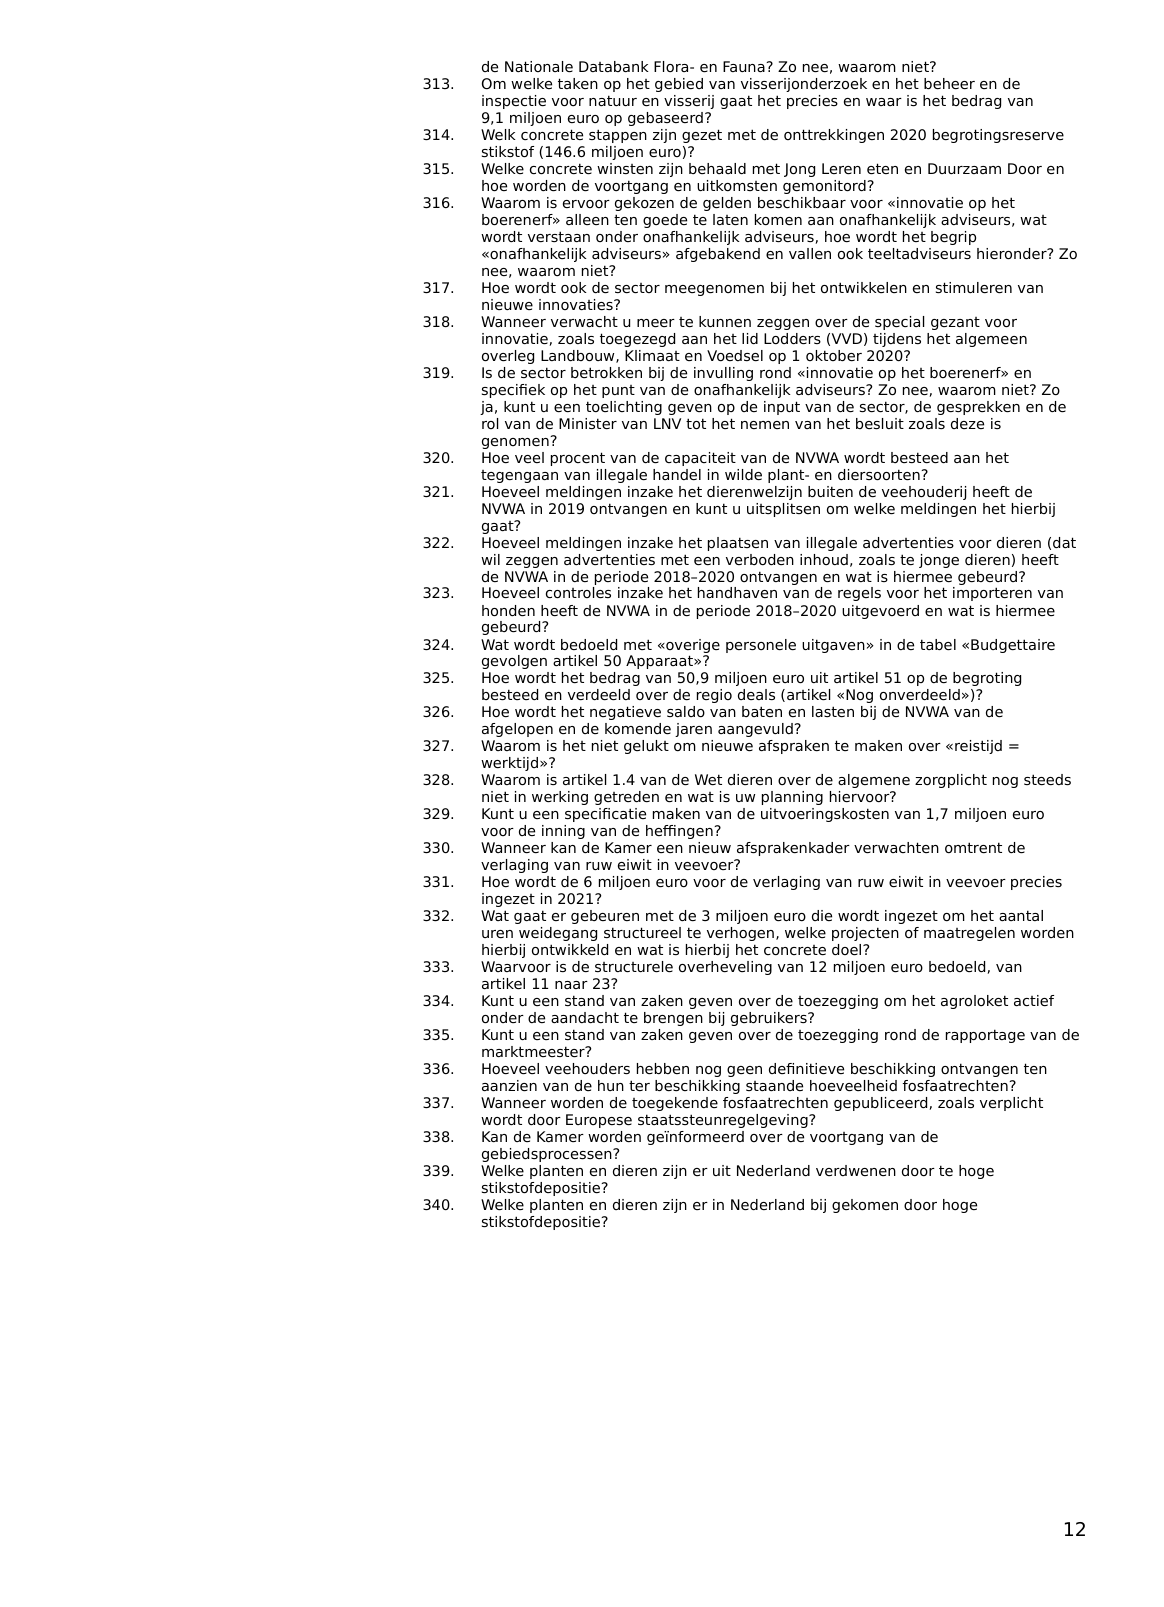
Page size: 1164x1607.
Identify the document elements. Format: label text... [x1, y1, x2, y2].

table_cell Wat wordt bedoeld met «overige personele uitgaven» in de tabel «Budgettaire gevolgen artikel 50 Apparaat»? [475, 636, 1087, 670]
table_cell Waarom is het niet gelukt om nieuwe afspraken te maken over «reistijd = werktijd»? [475, 738, 1087, 772]
table_cell 324. [422, 636, 475, 670]
table_cell 328. [422, 772, 475, 806]
table_cell 321. [422, 484, 475, 534]
table_cell 339. [422, 1163, 475, 1197]
table_cell Hoeveel veehouders hebben nog geen definitieve beschikking ontvangen ten aanzien van de hun ter beschikking staande hoeveelheid fosfaatrechten? [475, 1061, 1087, 1095]
table_cell Wanneer kan de Kamer een nieuw afsprakenkader verwachten omtrent de verlaging van ruw eiwit in veevoer? [475, 840, 1087, 874]
table_cell 330. [422, 840, 475, 874]
table_cell 336. [422, 1061, 475, 1095]
table_cell 318. [422, 314, 475, 365]
table_cell Kunt u een specificatie maken van de uitvoeringskosten van 1,7 miljoen euro voor de inning van de heffingen? [475, 806, 1087, 840]
table_cell Hoe wordt ook de sector meegenomen bij het ontwikkelen en stimuleren van nieuwe innovaties? [475, 280, 1087, 314]
table_cell 322. [422, 535, 475, 585]
table_cell 313. [422, 76, 475, 127]
table_cell Hoe wordt het negatieve saldo van baten en lasten bij de NVWA van de afgelopen en de komende jaren aangevuld? [475, 704, 1087, 738]
table_cell Waarvoor is de structurele overheveling van 12 miljoen euro bedoeld, van artikel 11 naar 23? [475, 959, 1087, 993]
table_cell 314. [422, 127, 475, 161]
table_cell Welke planten en dieren zijn er uit Nederland verdwenen door te hoge stikstofdepositie? [475, 1163, 1087, 1197]
table_cell 315. [422, 161, 475, 195]
table_cell 340. [422, 1197, 475, 1231]
table_cell 320. [422, 450, 475, 483]
table_cell 331. [422, 874, 475, 908]
table_cell 326. [422, 704, 475, 738]
table_cell Hoeveel controles inzake het handhaven van de regels voor het importeren van honden heeft de NVWA in de periode 2018–2020 uitgevoerd en wat is hiermee gebeurd? [475, 585, 1087, 636]
table_cell 317. [422, 280, 475, 314]
table_cell 334. [422, 993, 475, 1027]
table_cell Welk concrete stappen zijn gezet met de onttrekkingen 2020 begrotingsreserve stikstof (146.6 miljoen euro)? [475, 127, 1087, 161]
table_cell 335. [422, 1027, 475, 1061]
table_cell Hoeveel meldingen inzake het dierenwelzijn buiten de veehouderij heeft de NVWA in 2019 ontvangen en kunt u uitsplitsen om welke meldingen het hierbij gaat? [475, 484, 1087, 534]
table_cell Welke planten en dieren zijn er in Nederland bij gekomen door hoge stikstofdepositie? [475, 1197, 1087, 1231]
table_cell Waarom is ervoor gekozen de gelden beschikbaar voor «innovatie op het boerenerf» alleen ten goede te laten komen aan onafhankelijk adviseurs, wat wordt verstaan onder onafhankelijk adviseurs, hoe wordt het begrip «onafhankelijk adviseurs» afgebakend en vallen ook teeltadviseurs hieronder? Zo nee, waarom niet? [475, 195, 1087, 280]
table_cell Wanneer verwacht u meer te kunnen zeggen over de special gezant voor innovatie, zoals toegezegd aan het lid Lodders (VVD) tijdens het algemeen overleg Landbouw, Klimaat en Voedsel op 1 oktober 2020? [475, 314, 1087, 365]
table_cell Is de sector betrokken bij de invulling rond «innovatie op het boerenerf» en specifiek op het punt van de onafhankelijk adviseurs? Zo nee, waarom niet? Zo ja, kunt u een toelichting geven op de input van de sector, de gesprekken en de rol van de Minister van LNV tot het nemen van het besluit zoals deze is genomen? [475, 365, 1087, 449]
table_cell Waarom is artikel 1.4 van de Wet dieren over de algemene zorgplicht nog steeds niet in werking getreden en wat is uw planning hiervoor? [475, 772, 1087, 806]
table_cell 333. [422, 959, 475, 993]
table_cell Kan de Kamer worden geïnformeerd over de voortgang van de gebiedsprocessen? [475, 1129, 1087, 1163]
table_cell [422, 59, 475, 76]
table_cell Welke concrete winsten zijn behaald met Jong Leren eten en Duurzaam Door en hoe worden de voortgang en uitkomsten gemonitord? [475, 161, 1087, 195]
table_cell 323. [422, 585, 475, 636]
table_cell 332. [422, 908, 475, 959]
table_cell Hoe wordt de 6 miljoen euro voor de verlaging van ruw eiwit in veevoer precies ingezet in 2021? [475, 874, 1087, 908]
table_cell Kunt u een stand van zaken geven over de toezegging rond de rapportage van de marktmeester? [475, 1027, 1087, 1061]
table_cell 319. [422, 365, 475, 449]
table_cell Hoe veel procent van de capaciteit van de NVWA wordt besteed aan het tegengaan van illegale handel in wilde plant- en diersoorten? [475, 450, 1087, 483]
table_cell Kunt u een stand van zaken geven over de toezegging om het agroloket actief onder de aandacht te brengen bij gebruikers? [475, 993, 1087, 1027]
table_cell Hoeveel meldingen inzake het plaatsen van illegale advertenties voor dieren (dat wil zeggen advertenties met een verboden inhoud, zoals te jonge dieren) heeft de NVWA in de periode 2018–2020 ontvangen en wat is hiermee gebeurd? [475, 535, 1087, 585]
table_cell Wanneer worden de toegekende fosfaatrechten gepubliceerd, zoals verplicht wordt door Europese staatssteunregelgeving? [475, 1095, 1087, 1129]
table_cell de Nationale Databank Flora- en Fauna? Zo nee, waarom niet? [475, 59, 1087, 76]
table_cell 316. [422, 195, 475, 280]
table_cell Wat gaat er gebeuren met de 3 miljoen euro die wordt ingezet om het aantal uren weidegang structureel te verhogen, welke projecten of maatregelen worden hierbij ontwikkeld en wat is hierbij het concrete doel? [475, 908, 1087, 959]
table_cell 338. [422, 1129, 475, 1163]
table_cell Om welke taken op het gebied van visserijonderzoek en het beheer en de inspectie voor natuur en visserij gaat het precies en waar is het bedrag van 9,1 miljoen euro op gebaseerd? [475, 76, 1087, 127]
table_cell Hoe wordt het bedrag van 50,9 miljoen euro uit artikel 51 op de begroting besteed en verdeeld over de regio deals (artikel «Nog onverdeeld»)? [475, 670, 1087, 704]
table_cell 337. [422, 1095, 475, 1129]
table_cell 325. [422, 670, 475, 704]
table_cell 327. [422, 738, 475, 772]
table_cell 329. [422, 806, 475, 840]
